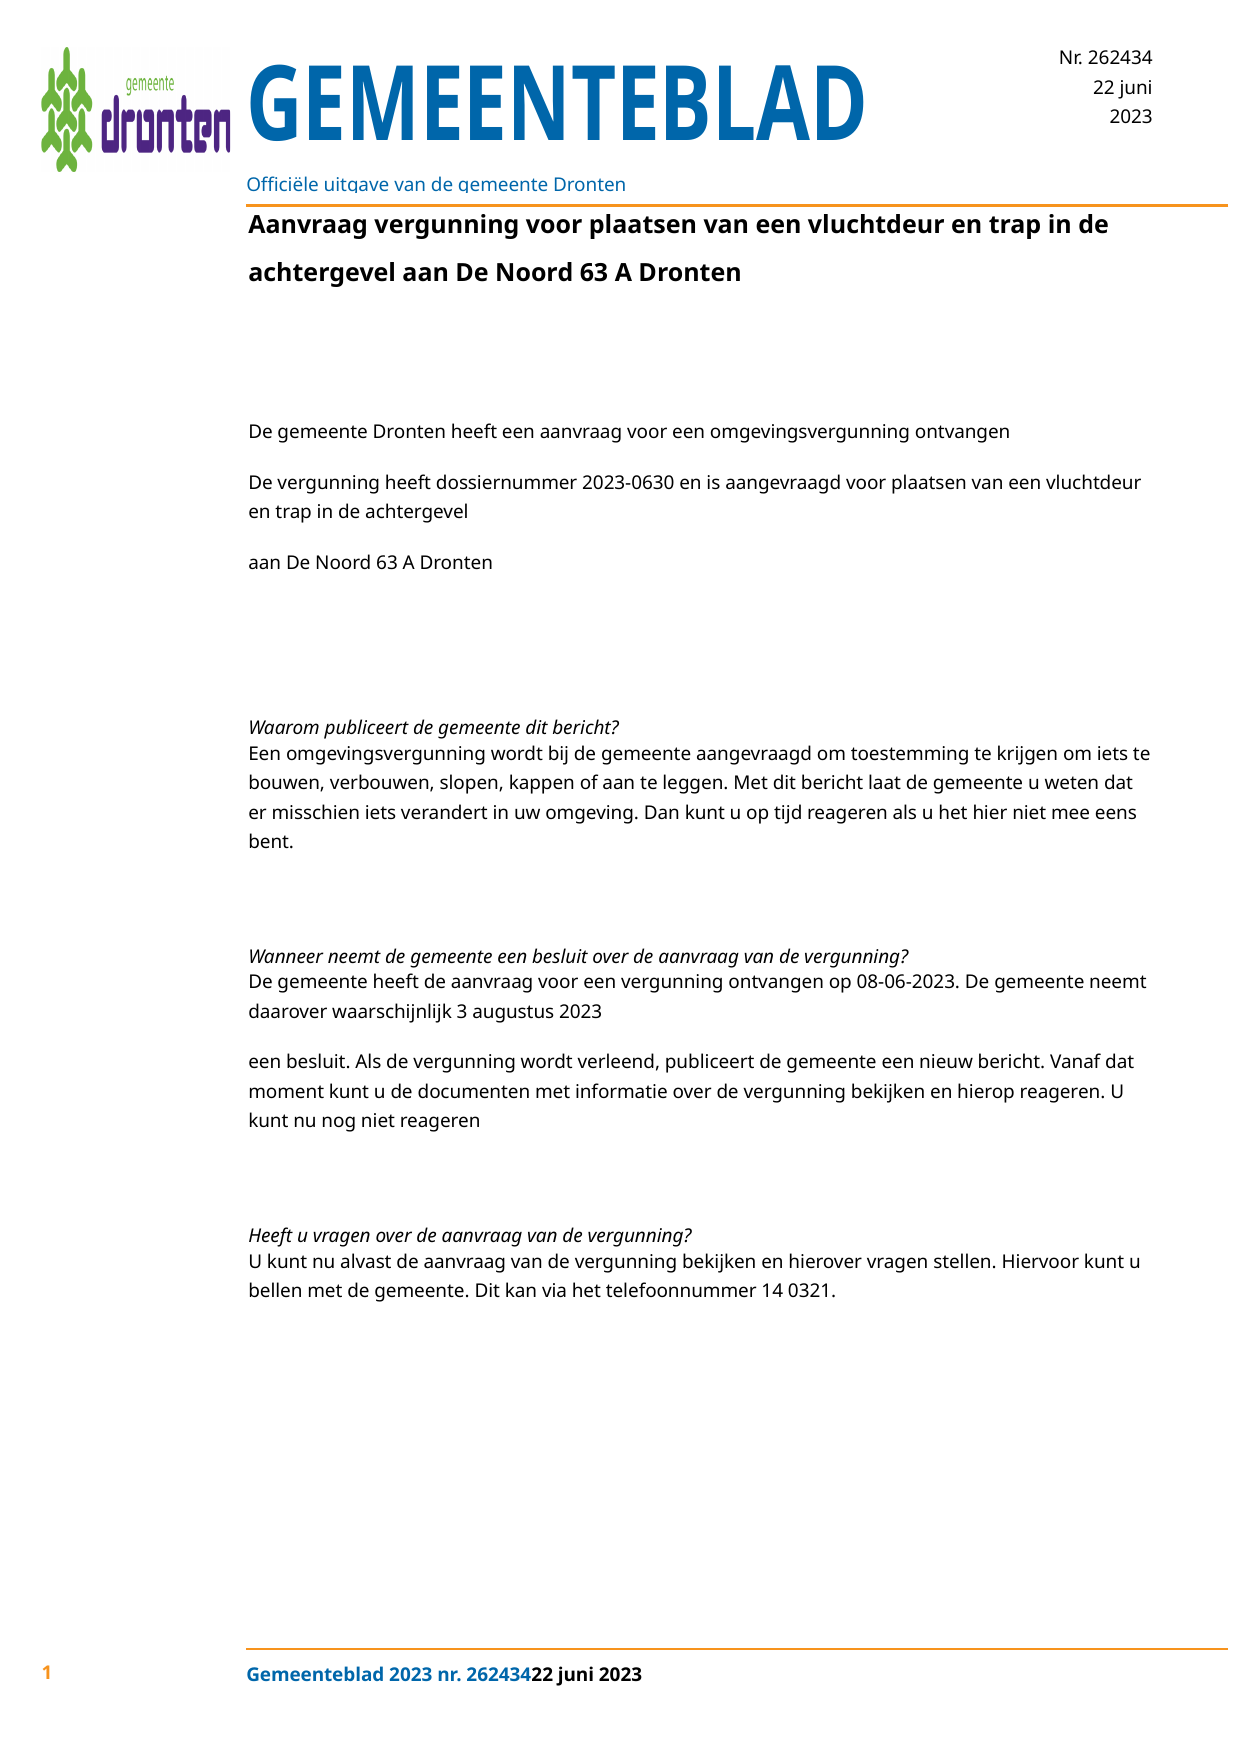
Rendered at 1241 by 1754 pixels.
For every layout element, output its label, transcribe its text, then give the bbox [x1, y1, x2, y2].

text Heeft u vragen over de aanvraag van de vergunning? [248, 1222, 1152, 1248]
text een besluit. Als de vergunning wordt verleend, publiceert de gemeente een nieuw bericht. Vanaf dat moment kunt u de documenten met informatie over de vergunning bekijken en hierop reageren. U kunt nu nog niet reageren [248, 1048, 1152, 1133]
text U kunt nu alvast de aanvraag van de vergunning bekijken en hierover vragen stellen. Hiervoor kunt u bellen met de gemeente. Dit kan via het telefoonnummer 14 0321. [248, 1248, 1152, 1303]
text Een omgevingsvergunning wordt bij de gemeente aangevraagd om toestemming te krijgen om iets te bouwen, verbouwen, slopen, kappen of aan te leggen. Met dit bericht laat de gemeente u weten dat er misschien iets verandert in uw omgeving. Dan kunt u op tijd reageren als u het hier niet mee eens bent. [248, 740, 1152, 854]
text De gemeente Dronten heeft een aanvraag voor een omgevingsvergunning ontvangen [248, 419, 1152, 444]
picture [41, 47, 231, 172]
text Wanneer neemt de gemeente een besluit over de aanvraag van de vergunning? [248, 943, 1152, 968]
text De gemeente heeft de aanvraag voor een vergunning ontvangen op 08-06-2023. De gemeente neemt daarover waarschijnlijk 3 augustus 2023 [248, 968, 1152, 1024]
text Aanvraag vergunning voor plaatsen van een vluchtdeur en trap in de achtergevel aan De Noord 63 A Dronten [248, 207, 1152, 288]
text aan De Noord 63 A Dronten [248, 549, 1152, 575]
text Waarom publiceert de gemeente dit bericht? [248, 714, 1152, 740]
text De vergunning heeft dossiernummer 2023-0630 en is aangevraagd voor plaatsen van een vluchtdeur en trap in de achtergevel [248, 469, 1152, 524]
